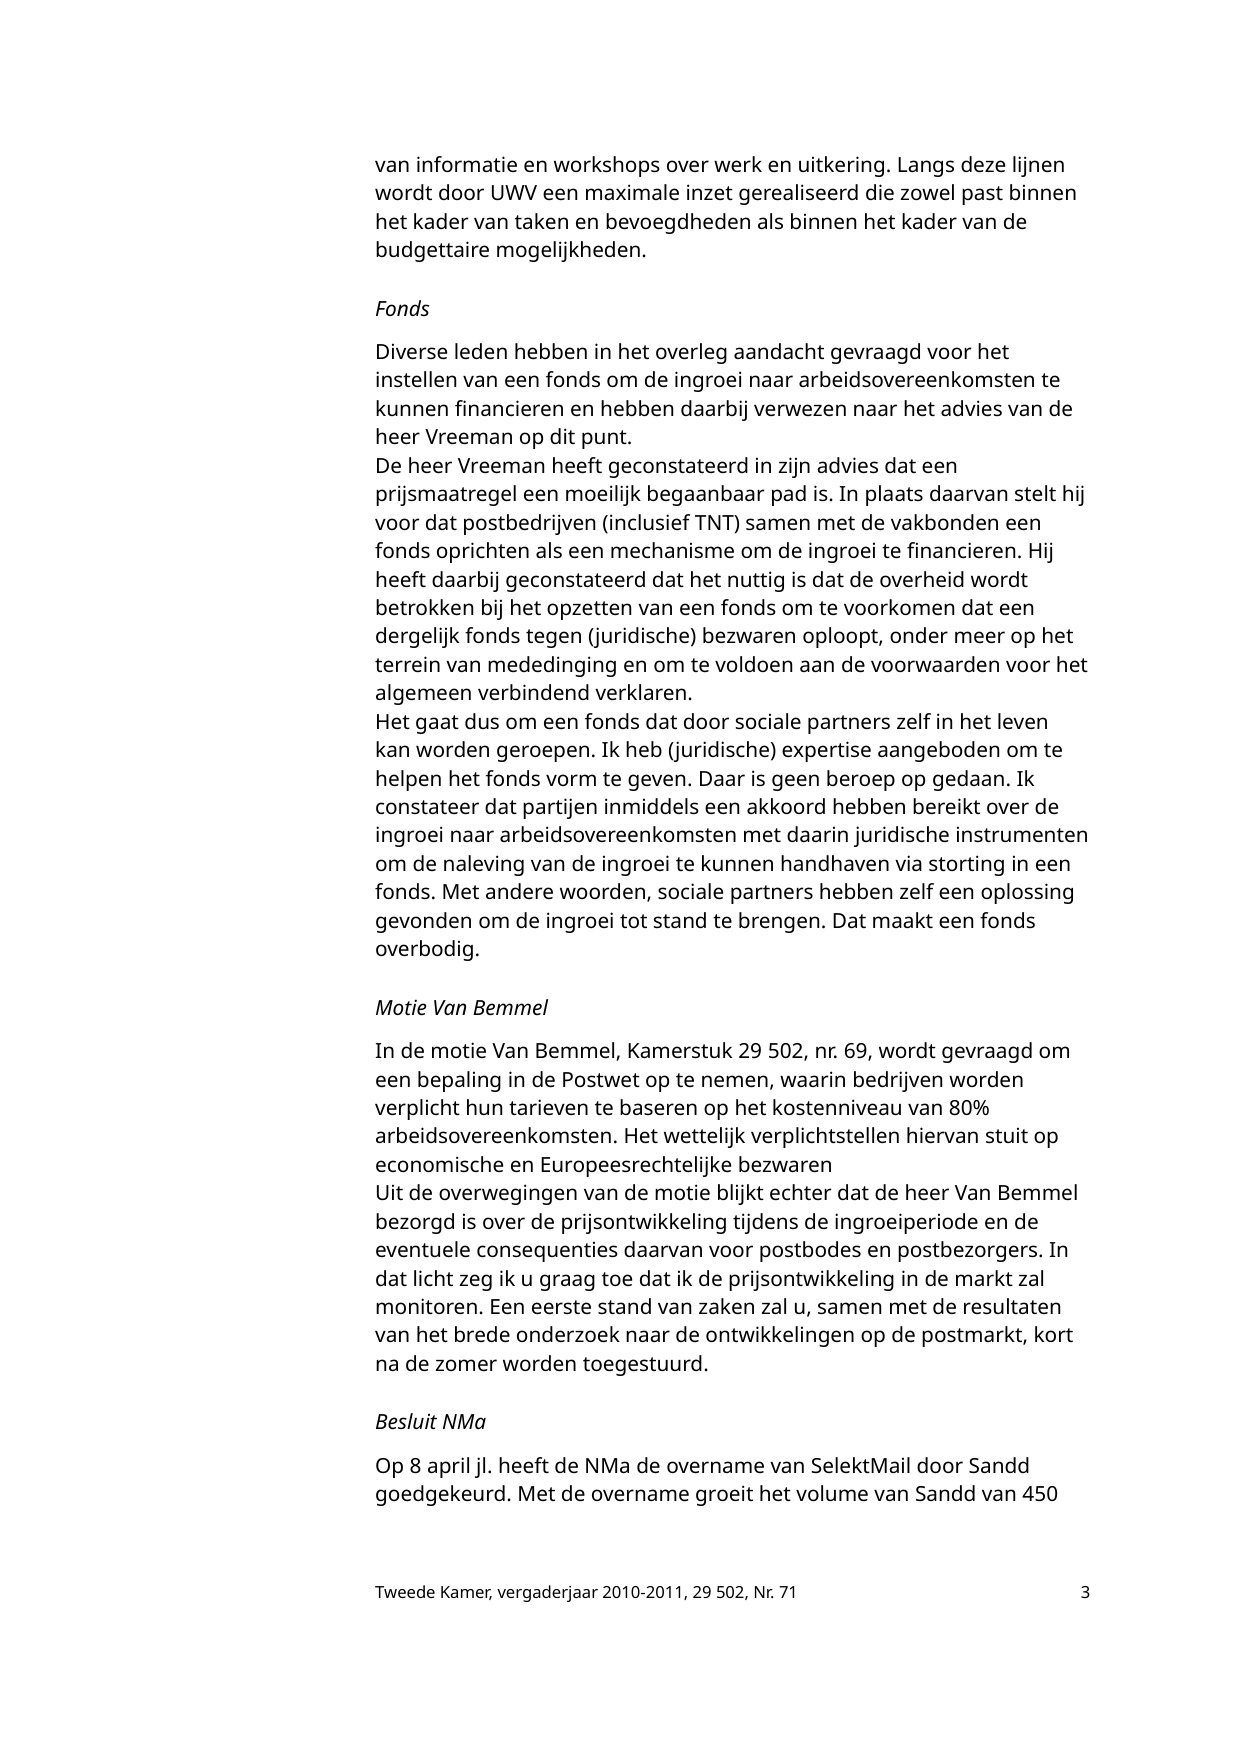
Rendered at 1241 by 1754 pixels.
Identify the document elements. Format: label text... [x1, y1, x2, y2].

text Fonds [375, 294, 1090, 322]
text Besluit NMa [375, 1407, 1090, 1436]
text Het gaat dus om een fonds dat door sociale partners zelf in het leven kan worden geroepen. Ik heb (juridische) expertise aangeboden om te helpen het fonds vorm te geven. Daar is geen beroep op gedaan. Ik constateer dat partijen inmiddels een akkoord hebben bereikt over de ingroei naar arbeidsovereenkomsten met daarin juridische instrumenten om de naleving van de ingroei te kunnen handhaven via storting in een fonds. Met andere woorden, sociale partners hebben zelf een oplossing gevonden om de ingroei tot stand te brengen. Dat maakt een fonds overbodig. [375, 707, 1090, 963]
text Motie Van Bemmel [375, 993, 1090, 1021]
text Diverse leden hebben in het overleg aandacht gevraagd voor het instellen van een fonds om de ingroei naar arbeidsovereenkomsten te kunnen financieren en hebben daarbij verwezen naar het advies van de heer Vreeman op dit punt. [375, 337, 1090, 451]
text In de motie Van Bemmel, Kamerstuk 29 502, nr. 69, wordt gevraagd om een bepaling in de Postwet op te nemen, waarin bedrijven worden verplicht hun tarieven te baseren op het kostenniveau van 80% arbeidsovereenkomsten. Het wettelijk verplichtstellen hiervan stuit op economische en Europeesrechtelijke bezwaren [375, 1036, 1090, 1178]
text Uit de overwegingen van de motie blijkt echter dat de heer Van Bemmel bezorgd is over de prijsontwikkeling tijdens de ingroeiperiode en de eventuele consequenties daarvan voor postbodes en postbezorgers. In dat licht zeg ik u graag toe dat ik de prijsontwikkeling in de markt zal monitoren. Een eerste stand van zaken zal u, samen met de resultaten van het brede onderzoek naar de ontwikkelingen op de postmarkt, kort na de zomer worden toegestuurd. [375, 1178, 1090, 1377]
text Op 8 april jl. heeft de NMa de overname van SelektMail door Sandd goedgekeurd. Met de overname groeit het volume van Sandd van 450 [375, 1451, 1090, 1508]
text De heer Vreeman heeft geconstateerd in zijn advies dat een prijsmaatregel een moeilijk begaanbaar pad is. In plaats daarvan stelt hij voor dat postbedrijven (inclusief TNT) samen met de vakbonden een fonds oprichten als een mechanisme om de ingroei te financieren. Hij heeft daarbij geconstateerd dat het nuttig is dat de overheid wordt betrokken bij het opzetten van een fonds om te voorkomen dat een dergelijk fonds tegen (juridische) bezwaren oploopt, onder meer op het terrein van mededinging en om te voldoen aan de voorwaarden voor het algemeen verbindend verklaren. [375, 451, 1090, 707]
text van informatie en workshops over werk en uitkering. Langs deze lijnen wordt door UWV een maximale inzet gerealiseerd die zowel past binnen het kader van taken en bevoegdheden als binnen het kader van de budgettaire mogelijkheden. [375, 150, 1090, 264]
